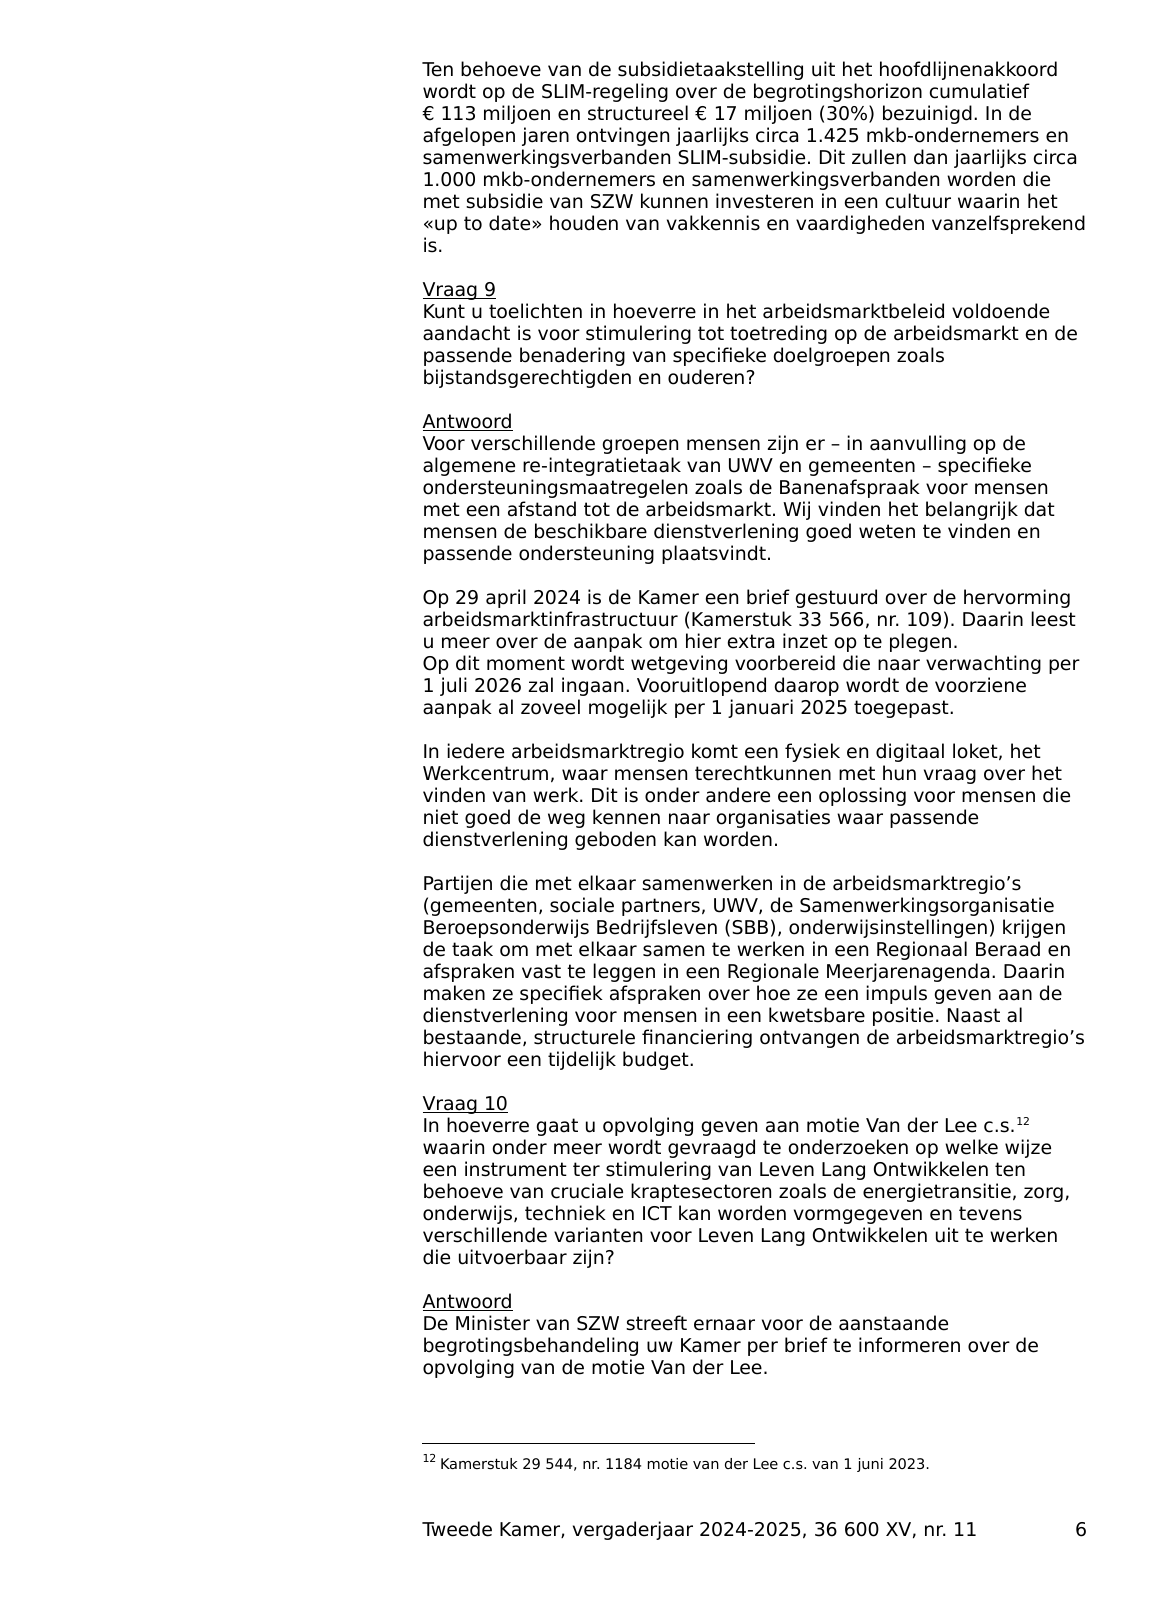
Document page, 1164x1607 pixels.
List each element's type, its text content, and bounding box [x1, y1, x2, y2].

text Kamerstuk 29 544, nr. 1184 motie van der Lee c.s. van 1 juni 2023. [422, 1452, 1087, 1474]
text In iedere arbeidsmarktregio komt een fysiek en digitaal loket, het Werkcentrum, waar mensen terechtkunnen met hun vraag over het vinden van werk. Dit is onder andere een oplossing voor mensen die niet goed de weg kennen naar organisaties waar passende dienstverlening geboden kan worden. [422, 741, 1087, 851]
text In hoeverre gaat u opvolging geven aan motie Van der Lee c.s. waarin onder meer wordt gevraagd te onderzoeken op welke wijze een instrument ter stimulering van Leven Lang Ontwikkelen ten behoeve van cruciale kraptesectoren zoals de energietransitie, zorg, onderwijs, techniek en ICT kan worden vormgegeven en tevens verschillende varianten voor Leven Lang Ontwikkelen uit te werken die uitvoerbaar zijn? [422, 1115, 1087, 1269]
text Partijen die met elkaar samenwerken in de arbeidsmarktregio’s (gemeenten, sociale partners, UWV, de Samenwerkingsorganisatie Beroepsonderwijs Bedrijfsleven (SBB), onderwijsinstellingen) krijgen de taak om met elkaar samen te werken in een Regionaal Beraad en afspraken vast te leggen in een Regionale Meerjarenagenda. Daarin maken ze specifiek afspraken over hoe ze een impuls geven aan de dienstverlening voor mensen in een kwetsbare positie. Naast al bestaande, structurele financiering ontvangen de arbeidsmarktregio’s hiervoor een tijdelijk budget. [422, 873, 1087, 1071]
text Antwoord [422, 1291, 1087, 1313]
text Op dit moment wordt wetgeving voorbereid die naar verwachting per 1 juli 2026 zal ingaan. Vooruitlopend daarop wordt de voorziene aanpak al zoveel mogelijk per 1 januari 2025 toegepast. [422, 653, 1087, 719]
text De Minister van SZW streeft ernaar voor de aanstaande begrotingsbehandeling uw Kamer per brief te informeren over de opvolging van de motie Van der Lee. [422, 1313, 1087, 1379]
text Op 29 april 2024 is de Kamer een brief gestuurd over de hervorming arbeidsmarktinfrastructuur (Kamerstuk 33 566, nr. 109). Daarin leest u meer over de aanpak om hier extra inzet op te plegen. [422, 587, 1087, 653]
text Kunt u toelichten in hoeverre in het arbeidsmarktbeleid voldoende aandacht is voor stimulering tot toetreding op de arbeidsmarkt en de passende benadering van specifieke doelgroepen zoals bijstandsgerechtigden en ouderen? [422, 301, 1087, 389]
text Voor verschillende groepen mensen zijn er – in aanvulling op de algemene re-integratietaak van UWV en gemeenten – specifieke ondersteuningsmaatregelen zoals de Banenafspraak voor mensen met een afstand tot de arbeidsmarkt. Wij vinden het belangrijk dat mensen de beschikbare dienstverlening goed weten te vinden en passende ondersteuning plaatsvindt. [422, 433, 1087, 565]
text Ten behoeve van de subsidietaakstelling uit het hoofdlĳnenakkoord wordt op de SLIM-regeling over de begrotingshorizon cumulatief € 113 miljoen en structureel € 17 miljoen (30%) bezuinigd. In de afgelopen jaren ontvingen jaarlijks circa 1.425 mkb-ondernemers en samenwerkingsverbanden SLIM-subsidie. Dit zullen dan jaarlijks circa 1.000 mkb-ondernemers en samenwerkingsverbanden worden die met subsidie van SZW kunnen investeren in een cultuur waarin het «up to date» houden van vakkennis en vaardigheden vanzelfsprekend is. [422, 59, 1087, 257]
text Vraag 9 [422, 279, 1087, 301]
text Vraag 10 [422, 1093, 1087, 1115]
text Antwoord [422, 411, 1087, 433]
